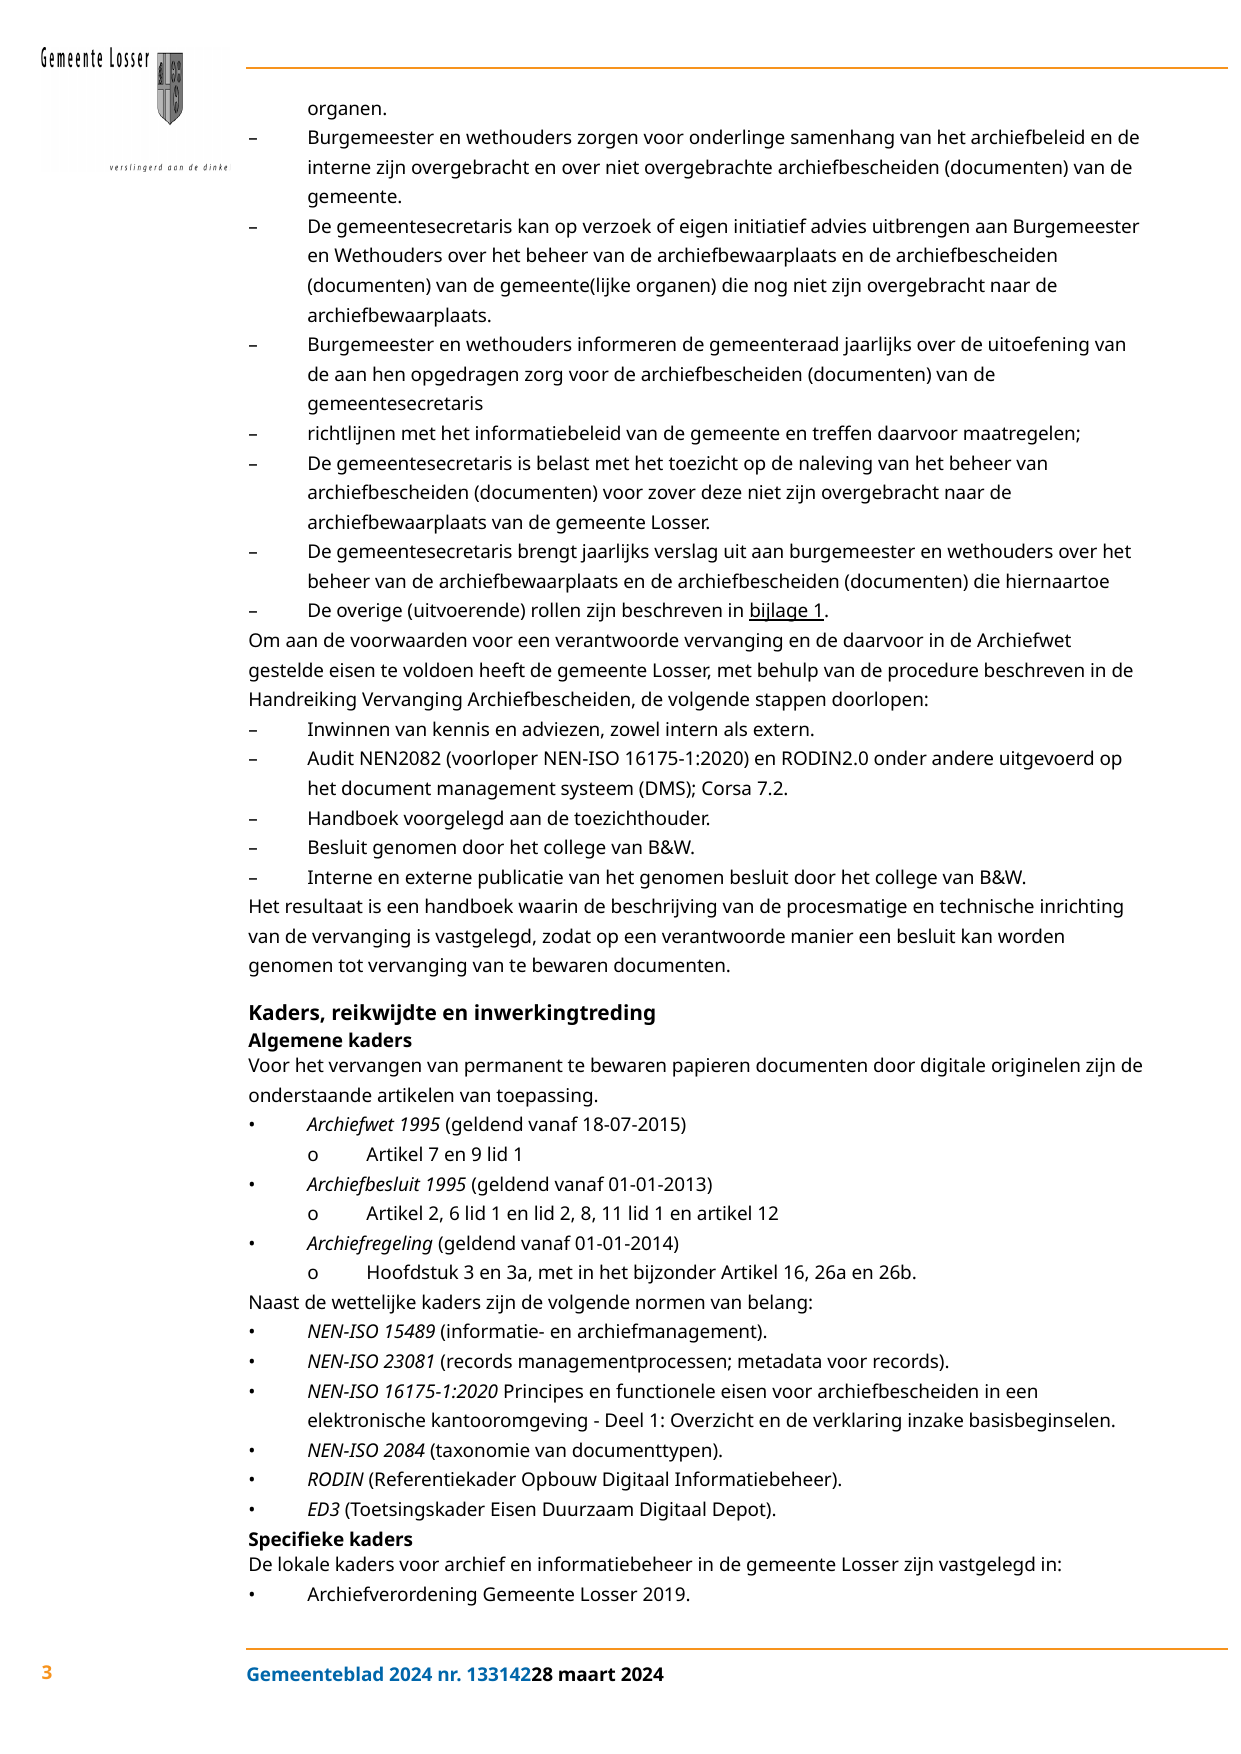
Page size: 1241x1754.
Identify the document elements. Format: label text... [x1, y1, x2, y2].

list RODIN (Referentiekader Opbouw Digitaal Informatiebeheer). [248, 1467, 1152, 1492]
picture [41, 47, 231, 172]
list Besluit genomen door het college van B&W. [248, 834, 1152, 860]
list Artikel 7 en 9 lid 1 [307, 1141, 1152, 1167]
list Handboek voorgelegd aan de toezichthouder. [248, 805, 1152, 831]
text Specifieke kaders [248, 1526, 1152, 1552]
list Archiefverordening Gemeente Losser 2019. [248, 1581, 1152, 1607]
list ED3 (Toetsingskader Eisen Duurzaam Digitaal Depot). [248, 1496, 1152, 1522]
list organen. [248, 95, 1152, 121]
list Archiefwet 1995 (geldend vanaf 18-07-2015) [248, 1112, 1152, 1137]
text De lokale kaders voor archief en informatiebeheer in de gemeente Losser zijn vastgelegd in: [248, 1552, 1152, 1577]
list Inwinnen van kennis en adviezen, zowel intern als extern. [248, 716, 1152, 742]
list Archiefbesluit 1995 (geldend vanaf 01-01-2013) [248, 1171, 1152, 1197]
list Artikel 2, 6 lid 1 en lid 2, 8, 11 lid 1 en artikel 12 [307, 1200, 1152, 1226]
list Audit NEN2082 (voorloper NEN-ISO 16175-1:2020) en RODIN2.0 onder andere uitgevoerd op het document management systeem (DMS); Corsa 7.2. [248, 746, 1152, 801]
text Voor het vervangen van permanent te bewaren papieren documenten door digitale originelen zijn de onderstaande artikelen van toepassing. [248, 1052, 1152, 1108]
list Interne en externe publicatie van het genomen besluit door het college van B&W. [248, 864, 1152, 890]
text Om aan de voorwaarden voor een verantwoorde vervanging en de daarvoor in de Archiefwet gestelde eisen te voldoen heeft de gemeente Losser, met behulp van de procedure beschreven in de Handreiking Vervanging Archiefbescheiden, de volgende stappen doorlopen: [248, 627, 1152, 712]
text Naast de wettelijke kaders zijn de volgende normen van belang: [248, 1289, 1152, 1315]
list De gemeentesecretaris is belast met het toezicht op de naleving van het beheer van archiefbescheiden (documenten) voor zover deze niet zijn overgebracht naar de archiefbewaarplaats van de gemeente Losser. [248, 450, 1152, 535]
list NEN-ISO 16175-1:2020 Principes en functionele eisen voor archiefbescheiden in een elektronische kantooromgeving - Deel 1: Overzicht en de verklaring inzake basisbeginselen. [248, 1378, 1152, 1433]
list De gemeentesecretaris brengt jaarlijks verslag uit aan burgemeester en wethouders over het beheer van de archiefbewaarplaats en de archiefbescheiden (documenten) die hiernaartoe [248, 538, 1152, 594]
text Algemene kaders [248, 1027, 1152, 1052]
list Hoofdstuk 3 en 3a, met in het bijzonder Artikel 16, 26a en 26b. [307, 1259, 1152, 1285]
list Archiefregeling (geldend vanaf 01-01-2014) [248, 1230, 1152, 1256]
list richtlijnen met het informatiebeleid van de gemeente en treffen daarvoor maatregelen; [248, 420, 1152, 446]
list Burgemeester en wethouders zorgen voor onderlinge samenhang van het archiefbeleid en de interne zijn overgebracht en over niet overgebrachte archiefbescheiden (documenten) van de gemeente. [248, 124, 1152, 209]
text Kaders, reikwijdte en inwerkingtreding [248, 998, 1152, 1027]
list Burgemeester en wethouders informeren de gemeenteraad jaarlijks over de uitoefening van de aan hen opgedragen zorg voor de archiefbescheiden (documenten) van de gemeentesecretaris [248, 331, 1152, 416]
text Het resultaat is een handboek waarin de beschrijving van de procesmatige en technische inrichting van de vervanging is vastgelegd, zodat op een verantwoorde manier een besluit kan worden genomen tot vervanging van te bewaren documenten. [248, 893, 1152, 978]
list De gemeentesecretaris kan op verzoek of eigen initiatief advies uitbrengen aan Burgemeester en Wethouders over het beheer van de archiefbewaarplaats en de archiefbescheiden (documenten) van de gemeente(lijke organen) die nog niet zijn overgebracht naar de archiefbewaarplaats. [248, 213, 1152, 328]
list NEN-ISO 2084 (taxonomie van documenttypen). [248, 1437, 1152, 1463]
list NEN-ISO 23081 (records managementprocessen; metadata voor records). [248, 1348, 1152, 1374]
list NEN-ISO 15489 (informatie- en archiefmanagement). [248, 1319, 1152, 1344]
list De overige (uitvoerende) rollen zijn beschreven in bijlage 1. [248, 598, 1152, 623]
